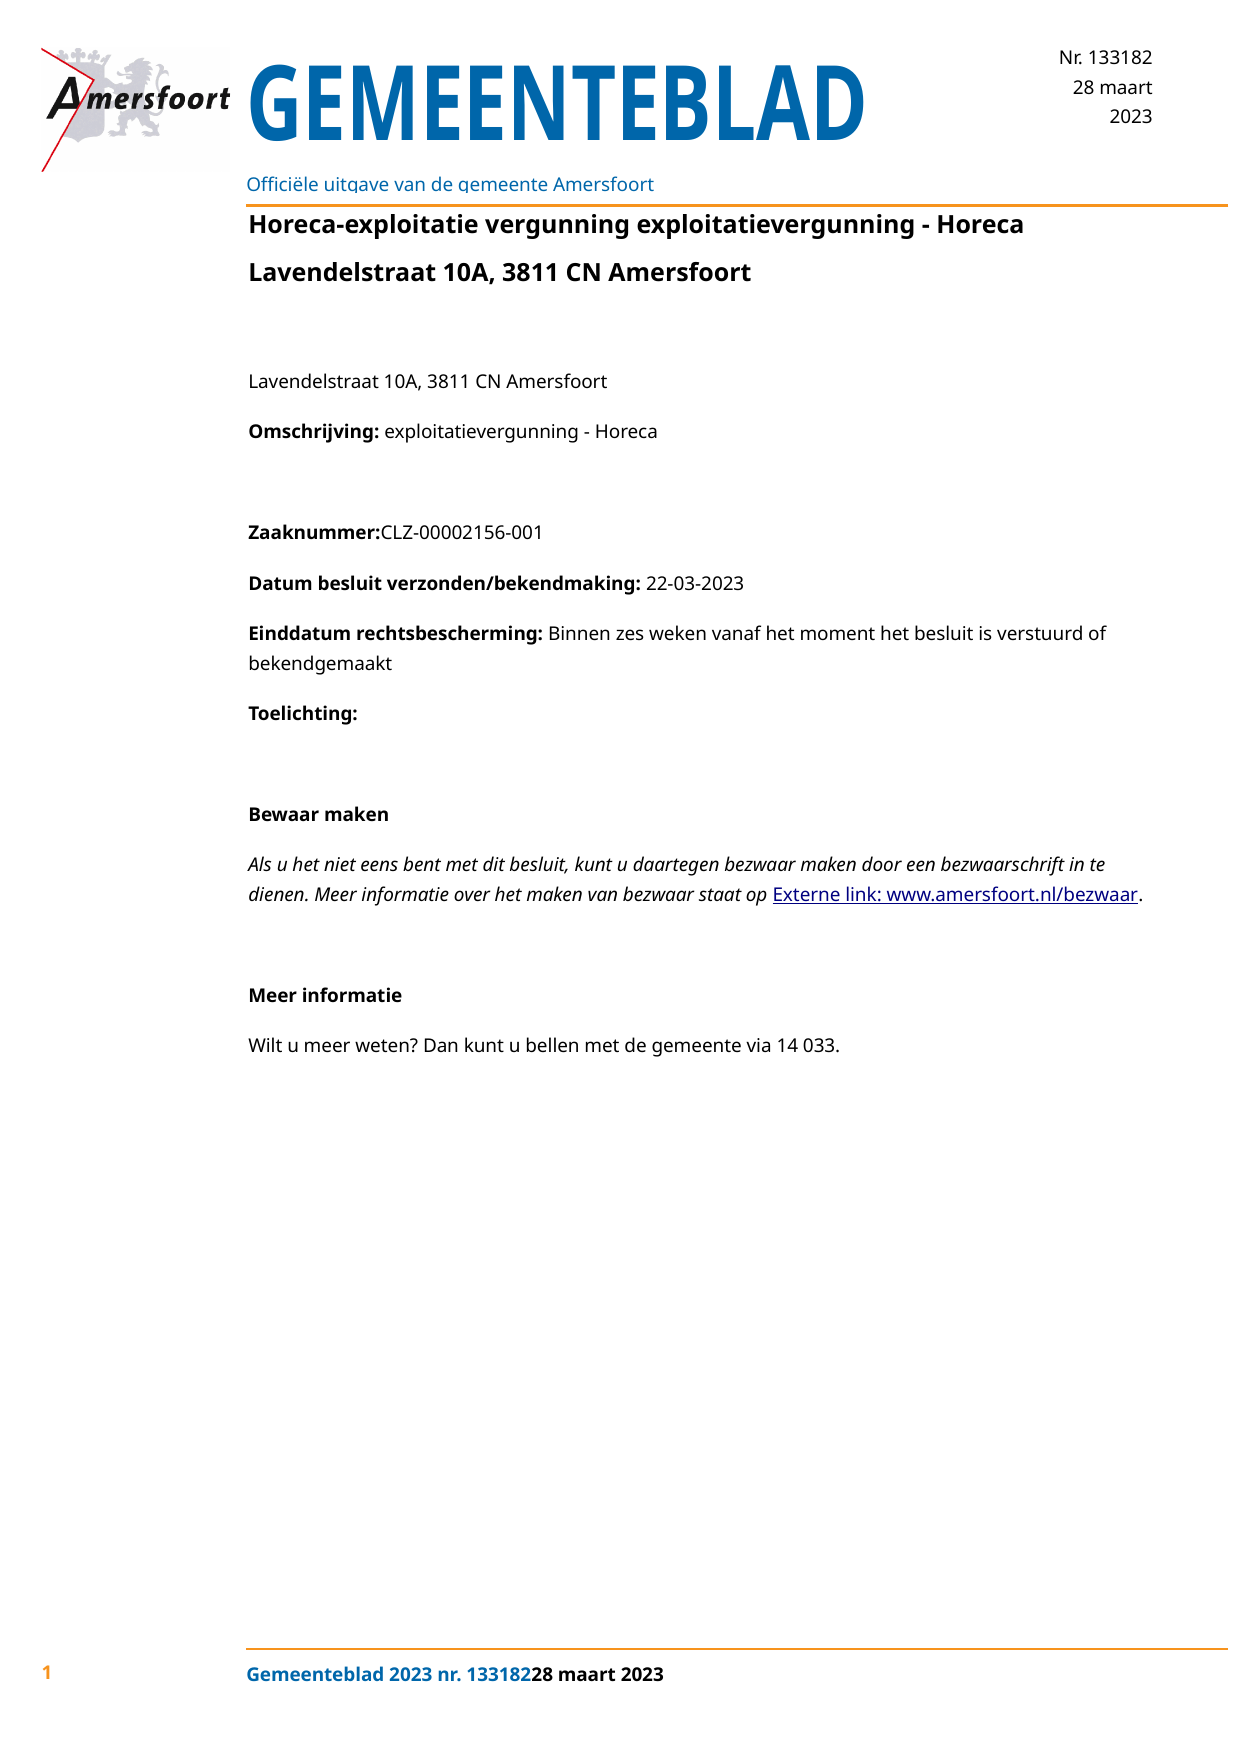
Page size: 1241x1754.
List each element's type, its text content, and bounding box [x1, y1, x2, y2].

text Wilt u meer weten? Dan kunt u bellen met de gemeente via 14 033. [248, 1032, 1152, 1058]
text Meer informatie [248, 982, 1152, 1008]
text Bewaar maken [248, 801, 1152, 827]
text Zaaknummer:CLZ-00002156-001 [248, 519, 1152, 545]
text Toelichting: [248, 700, 1152, 726]
text Als u het niet eens bent met dit besluit, kunt u daartegen bezwaar maken door een bezwaarschrift in te dienen. Meer informatie over het maken van bezwaar staat op Externe link: www.amersfoort.nl/bezwaar. [248, 852, 1152, 907]
text Horeca-exploitatie vergunning exploitatievergunning - Horeca Lavendelstraat 10A, 3811 CN Amersfoort [248, 207, 1152, 288]
text Einddatum rechtsbescherming: Binnen zes weken vanaf het moment het besluit is verstuurd of bekendgemaakt [248, 620, 1152, 676]
text Lavendelstraat 10A, 3811 CN Amersfoort [248, 368, 1152, 394]
text Omschrijving: exploitatievergunning - Horeca [248, 419, 1152, 444]
text Datum besluit verzonden/bekendmaking: 22-03-2023 [248, 570, 1152, 596]
picture [41, 47, 231, 172]
